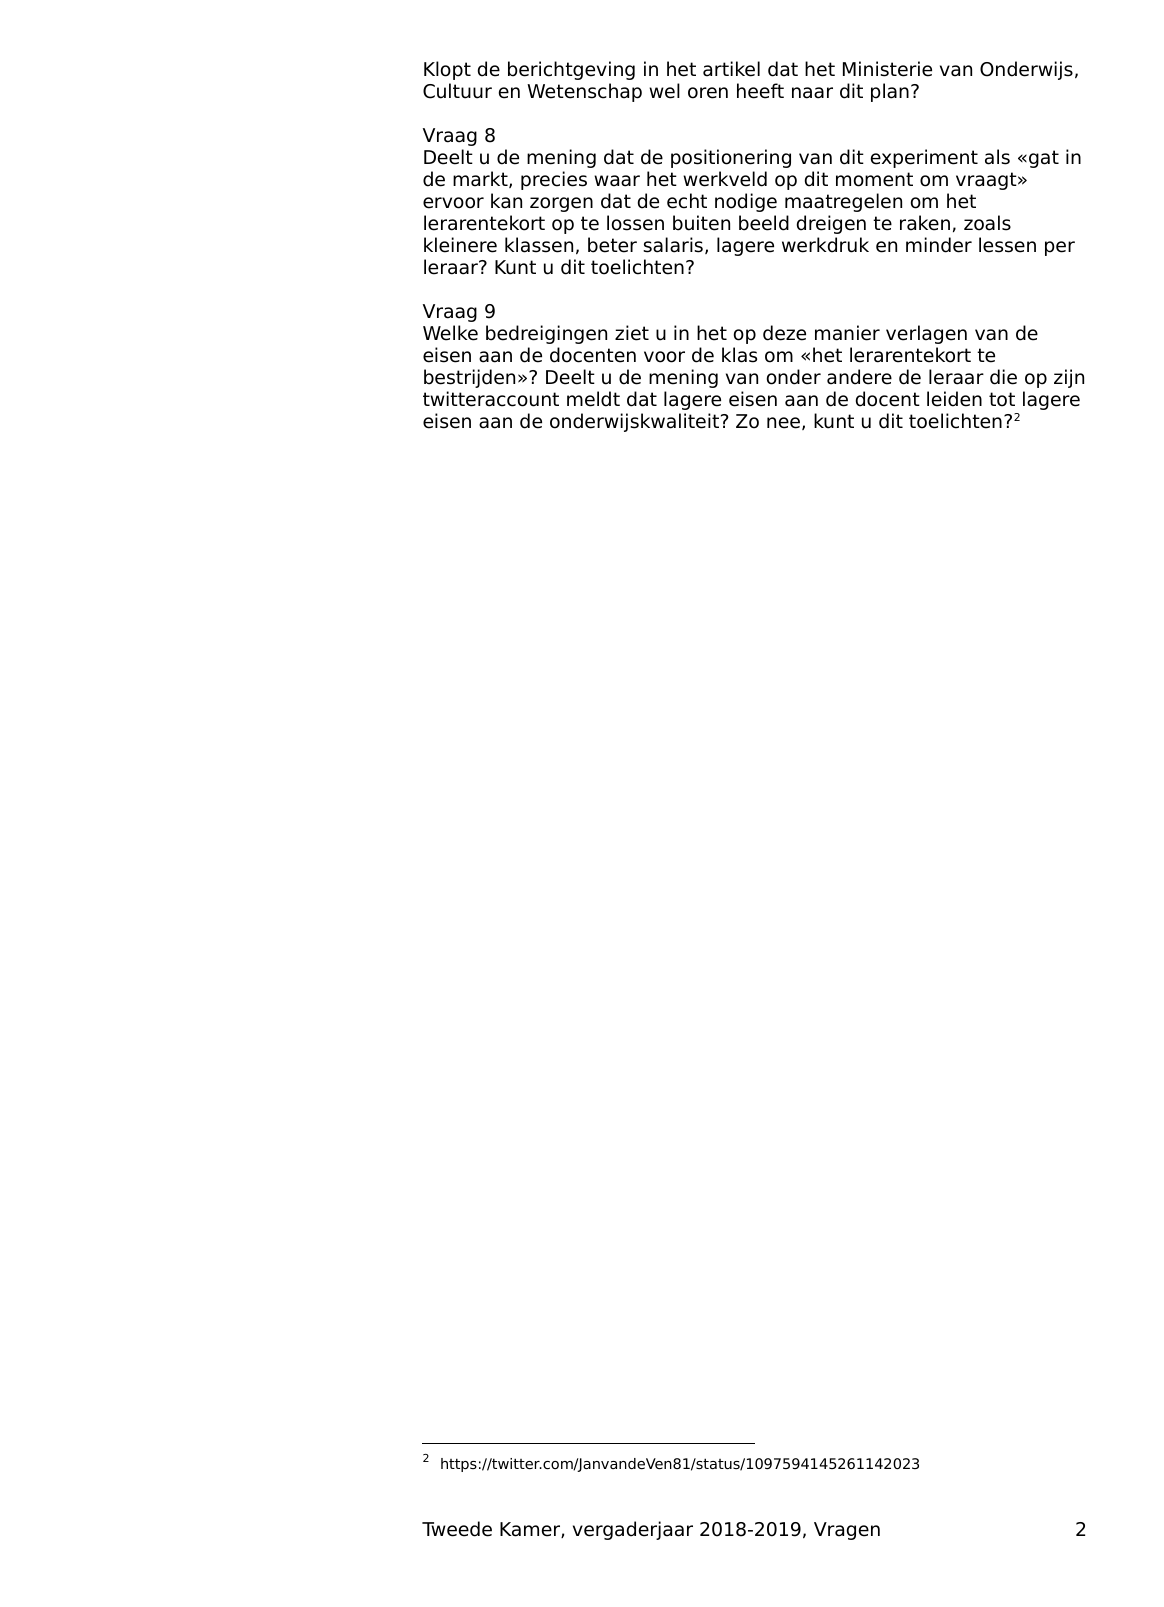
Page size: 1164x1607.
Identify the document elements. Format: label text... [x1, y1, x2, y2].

text Vraag 9 [422, 301, 1087, 323]
text Vraag 8 [422, 125, 1087, 147]
text Deelt u de mening dat de positionering van dit experiment als «gat in de markt, precies waar het werkveld op dit moment om vraagt» ervoor kan zorgen dat de echt nodige maatregelen om het lerarentekort op te lossen buiten beeld dreigen te raken, zoals kleinere klassen, beter salaris, lagere werkdruk en minder lessen per leraar? Kunt u dit toelichten? [422, 147, 1087, 279]
text Welke bedreigingen ziet u in het op deze manier verlagen van de eisen aan de docenten voor de klas om «het lerarentekort te bestrijden»? Deelt u de mening van onder andere de leraar die op zijn twitteraccount meldt dat lagere eisen aan de docent leiden tot lagere eisen aan de onderwijskwaliteit? Zo nee, kunt u dit toelichten? [422, 323, 1087, 433]
text https://twitter.com/JanvandeVen81/status/1097594145261142023 [422, 1452, 1087, 1474]
text Klopt de berichtgeving in het artikel dat het Ministerie van Onderwijs, Cultuur en Wetenschap wel oren heeft naar dit plan? [422, 59, 1087, 103]
